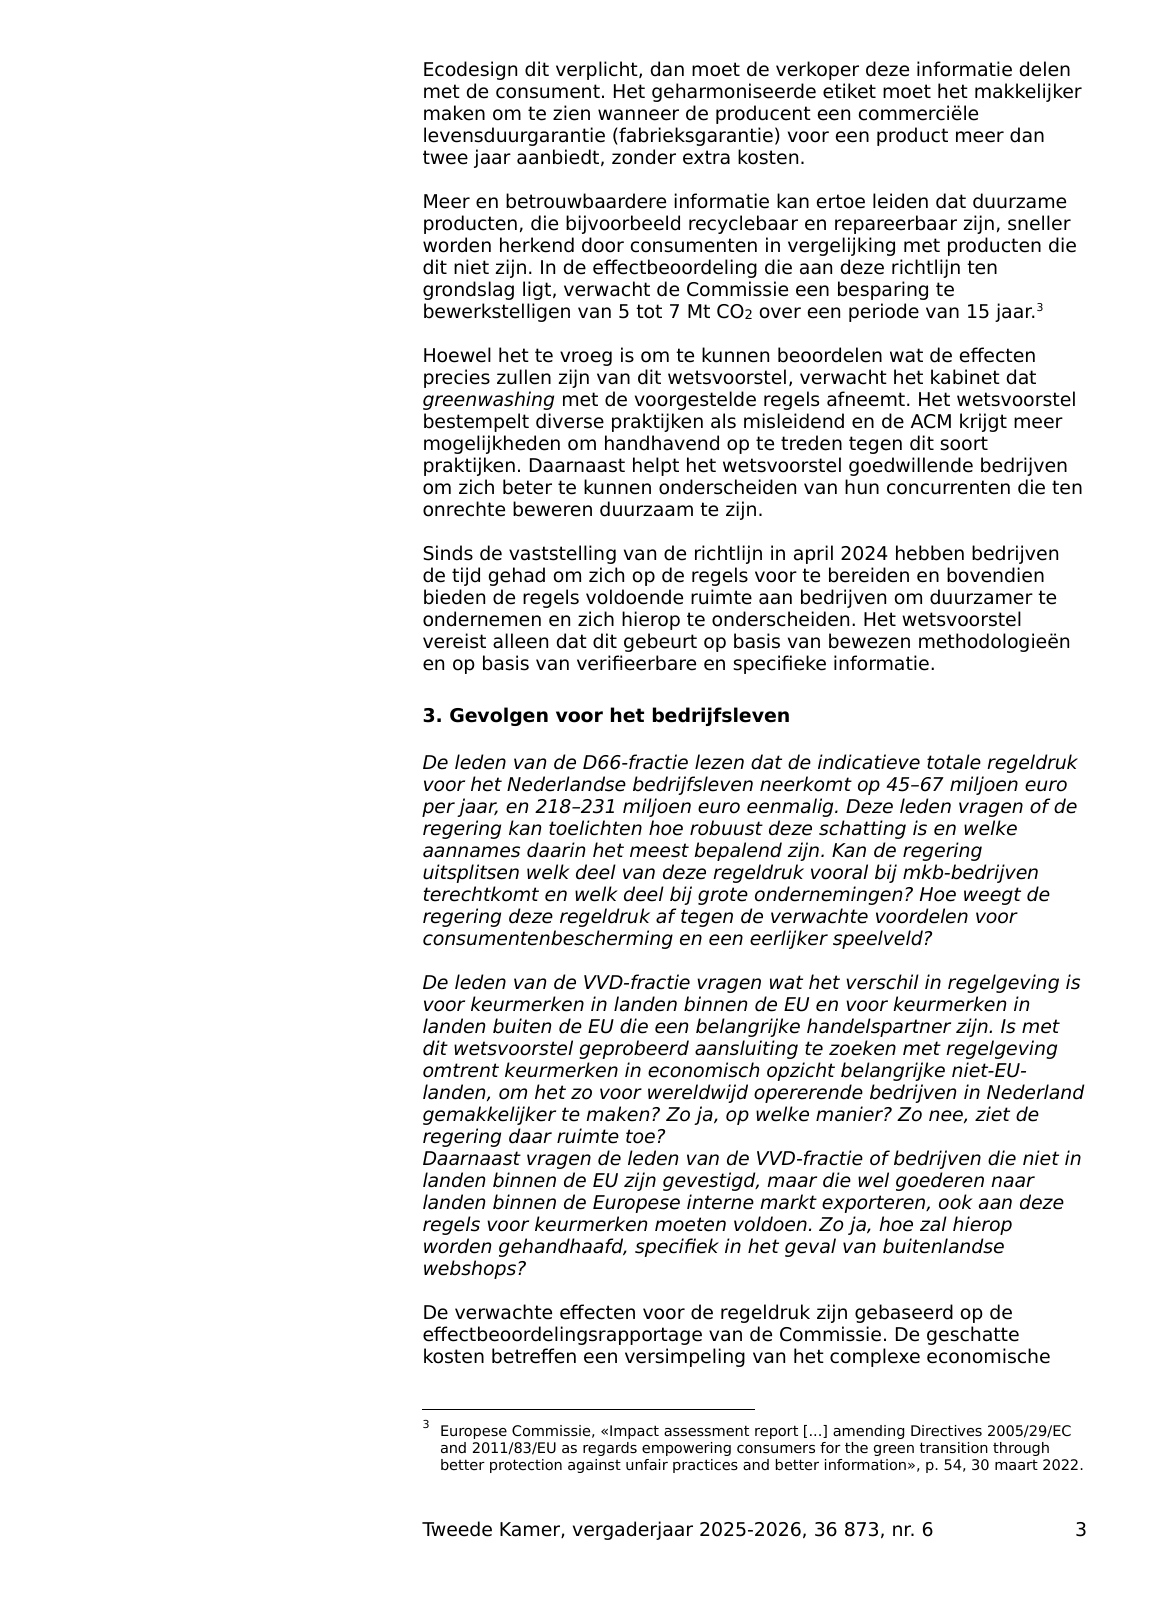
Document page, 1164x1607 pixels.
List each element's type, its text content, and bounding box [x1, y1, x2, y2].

text De leden van de D66-fractie lezen dat de indicatieve totale regeldruk voor het Nederlandse bedrijfsleven neerkomt op 45–67 miljoen euro per jaar, en 218–231 miljoen euro eenmalig. Deze leden vragen of de regering kan toelichten hoe robuust deze schatting is en welke aannames daarin het meest bepalend zijn. Kan de regering uitsplitsen welk deel van deze regeldruk vooral bij mkb-bedrijven terechtkomt en welk deel bij grote ondernemingen? Hoe weegt de regering deze regeldruk af tegen de verwachte voordelen voor consumentenbescherming en een eerlijker speelveld? [422, 752, 1087, 950]
text Meer en betrouwbaardere informatie kan ertoe leiden dat duurzame producten, die bijvoorbeeld recyclebaar en repareerbaar zijn, sneller worden herkend door consumenten in vergelijking met producten die dit niet zijn. In de effectbeoordeling die aan deze richtlijn ten grondslag ligt, verwacht de Commissie een besparing te bewerkstelligen van 5 tot 7 Mt CO2 over een periode van 15 jaar. [422, 191, 1087, 323]
subtitle 3. Gevolgen voor het bedrijfsleven [422, 705, 1087, 727]
text Ecodesign dit verplicht, dan moet de verkoper deze informatie delen met de consument. Het geharmoniseerde etiket moet het makkelijker maken om te zien wanneer de producent een commerciële levensduurgarantie (fabrieksgarantie) voor een product meer dan twee jaar aanbiedt, zonder extra kosten. [422, 59, 1087, 169]
text Daarnaast vragen de leden van de VVD-fractie of bedrijven die niet in landen binnen de EU zijn gevestigd, maar die wel goederen naar landen binnen de Europese interne markt exporteren, ook aan deze regels voor keurmerken moeten voldoen. Zo ja, hoe zal hierop worden gehandhaafd, specifiek in het geval van buitenlandse webshops? [422, 1148, 1087, 1280]
text Sinds de vaststelling van de richtlijn in april 2024 hebben bedrijven de tijd gehad om zich op de regels voor te bereiden en bovendien bieden de regels voldoende ruimte aan bedrijven om duurzamer te ondernemen en zich hierop te onderscheiden. Het wetsvoorstel vereist alleen dat dit gebeurt op basis van bewezen methodologieën en op basis van verifieerbare en specifieke informatie. [422, 543, 1087, 675]
text Europese Commissie, «Impact assessment report [...] amending Directives 2005/29/EC and 2011/83/EU as regards empowering consumers for the green transition through better protection against unfair practices and better information», p. 54, 30 maart 2022. [422, 1418, 1087, 1474]
text De verwachte effecten voor de regeldruk zijn gebaseerd op de effectbeoordelingsrapportage van de Commissie. De geschatte kosten betreffen een versimpeling van het complexe economische [422, 1302, 1087, 1368]
text Hoewel het te vroeg is om te kunnen beoordelen wat de effecten precies zullen zijn van dit wetsvoorstel, verwacht het kabinet dat greenwashing met de voorgestelde regels afneemt. Het wetsvoorstel bestempelt diverse praktijken als misleidend en de ACM krijgt meer mogelijkheden om handhavend op te treden tegen dit soort praktijken. Daarnaast helpt het wetsvoorstel goedwillende bedrijven om zich beter te kunnen onderscheiden van hun concurrenten die ten onrechte beweren duurzaam te zijn. [422, 345, 1087, 521]
text De leden van de VVD-fractie vragen wat het verschil in regelgeving is voor keurmerken in landen binnen de EU en voor keurmerken in landen buiten de EU die een belangrijke handelspartner zijn. Is met dit wetsvoorstel geprobeerd aansluiting te zoeken met regelgeving omtrent keurmerken in economisch opzicht belangrijke niet-EU-landen, om het zo voor wereldwijd opererende bedrijven in Nederland gemakkelijker te maken? Zo ja, op welke manier? Zo nee, ziet de regering daar ruimte toe? [422, 972, 1087, 1148]
